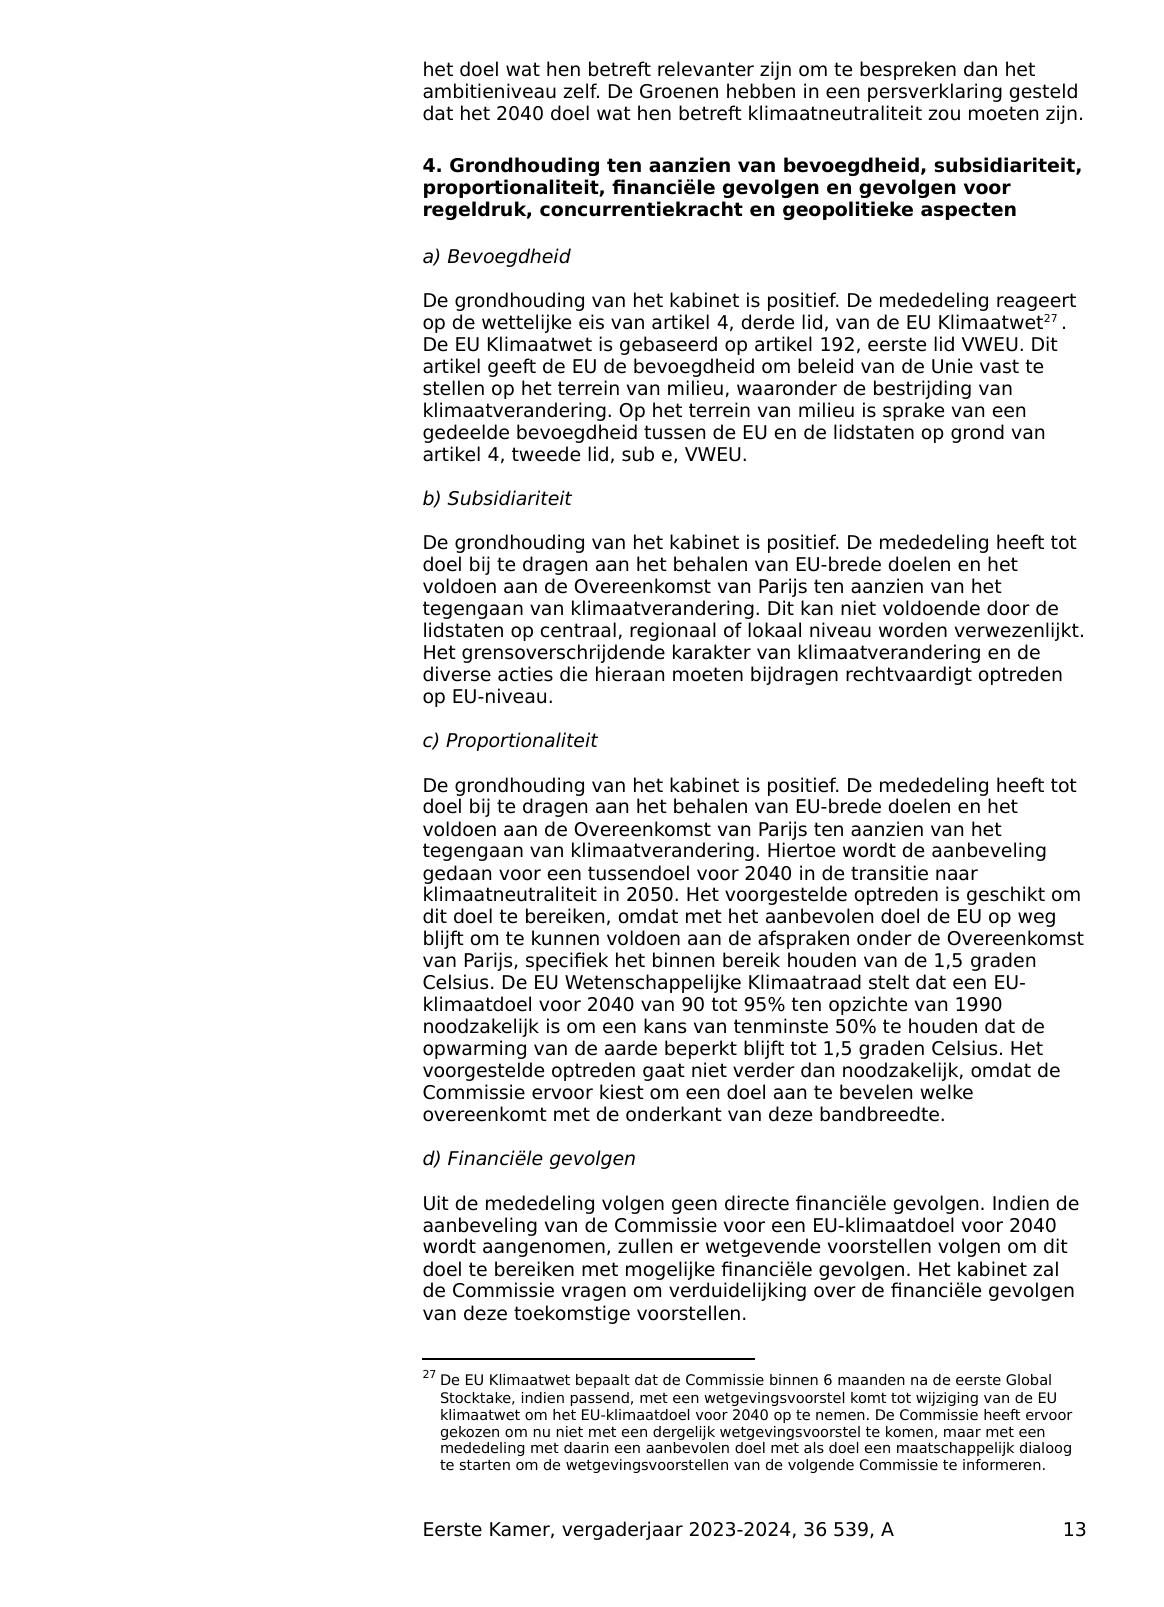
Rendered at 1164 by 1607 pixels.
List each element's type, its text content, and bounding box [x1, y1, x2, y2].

subtitle d) Financiële gevolgen [422, 1148, 1087, 1170]
text De EU Klimaatwet bepaalt dat de Commissie binnen 6 maanden na de eerste Global Stocktake, indien passend, met een wetgevingsvoorstel komt tot wijziging van de EU klimaatwet om het EU-klimaatdoel voor 2040 op te nemen. De Commissie heeft ervoor gekozen om nu niet met een dergelijk wetgevingsvoorstel te komen, maar met een mededeling met daarin een aanbevolen doel met als doel een maatschappelijk dialoog te starten om de wetgevingsvoorstellen van de volgende Commissie te informeren. [422, 1368, 1087, 1474]
text het doel wat hen betreft relevanter zijn om te bespreken dan het ambitieniveau zelf. De Groenen hebben in een persverklaring gesteld dat het 2040 doel wat hen betreft klimaatneutraliteit zou moeten zijn. [422, 59, 1087, 125]
text De grondhouding van het kabinet is positief. De mededeling heeft tot doel bij te dragen aan het behalen van EU-brede doelen en het voldoen aan de Overeenkomst van Parijs ten aanzien van het tegengaan van klimaatverandering. Hiertoe wordt de aanbeveling gedaan voor een tussendoel voor 2040 in de transitie naar klimaatneutraliteit in 2050. Het voorgestelde optreden is geschikt om dit doel te bereiken, omdat met het aanbevolen doel de EU op weg blijft om te kunnen voldoen aan de afspraken onder de Overeenkomst van Parijs, specifiek het binnen bereik houden van de 1,5 graden Celsius. De EU Wetenschappelijke Klimaatraad stelt dat een EU-klimaatdoel voor 2040 van 90 tot 95% ten opzichte van 1990 noodzakelijk is om een kans van tenminste 50% te houden dat de opwarming van de aarde beperkt blijft tot 1,5 graden Celsius. Het voorgestelde optreden gaat niet verder dan noodzakelijk, omdat de Commissie ervoor kiest om een doel aan te bevelen welke overeenkomt met de onderkant van deze bandbreedte. [422, 774, 1087, 1126]
text De grondhouding van het kabinet is positief. De mededeling heeft tot doel bij te dragen aan het behalen van EU-brede doelen en het voldoen aan de Overeenkomst van Parijs ten aanzien van het tegengaan van klimaatverandering. Dit kan niet voldoende door de lidstaten op centraal, regionaal of lokaal niveau worden verwezenlijkt. Het grensoverschrijdende karakter van klimaatverandering en de diverse acties die hieraan moeten bijdragen rechtvaardigt optreden op EU-niveau. [422, 532, 1087, 708]
text De grondhouding van het kabinet is positief. De mededeling reageert op de wettelijke eis van artikel 4, derde lid, van de EU Klimaatwet. De EU Klimaatwet is gebaseerd op artikel 192, eerste lid VWEU. Dit artikel geeft de EU de bevoegdheid om beleid van de Unie vast te stellen op het terrein van milieu, waaronder de bestrijding van klimaatverandering. Op het terrein van milieu is sprake van een gedeelde bevoegdheid tussen de EU en de lidstaten op grond van artikel 4, tweede lid, sub e, VWEU. [422, 290, 1087, 466]
subtitle a) Bevoegdheid [422, 246, 1087, 268]
subtitle 4. Grondhouding ten aanzien van bevoegdheid, subsidiariteit, proportionaliteit, financiële gevolgen en gevolgen voor regeldruk, concurrentiekracht en geopolitieke aspecten [422, 155, 1087, 221]
text Uit de mededeling volgen geen directe financiële gevolgen. Indien de aanbeveling van de Commissie voor een EU-klimaatdoel voor 2040 wordt aangenomen, zullen er wetgevende voorstellen volgen om dit doel te bereiken met mogelijke financiële gevolgen. Het kabinet zal de Commissie vragen om verduidelijking over de financiële gevolgen van deze toekomstige voorstellen. [422, 1192, 1087, 1324]
subtitle b) Subsidiariteit [422, 488, 1087, 510]
subtitle c) Proportionaliteit [422, 730, 1087, 752]
